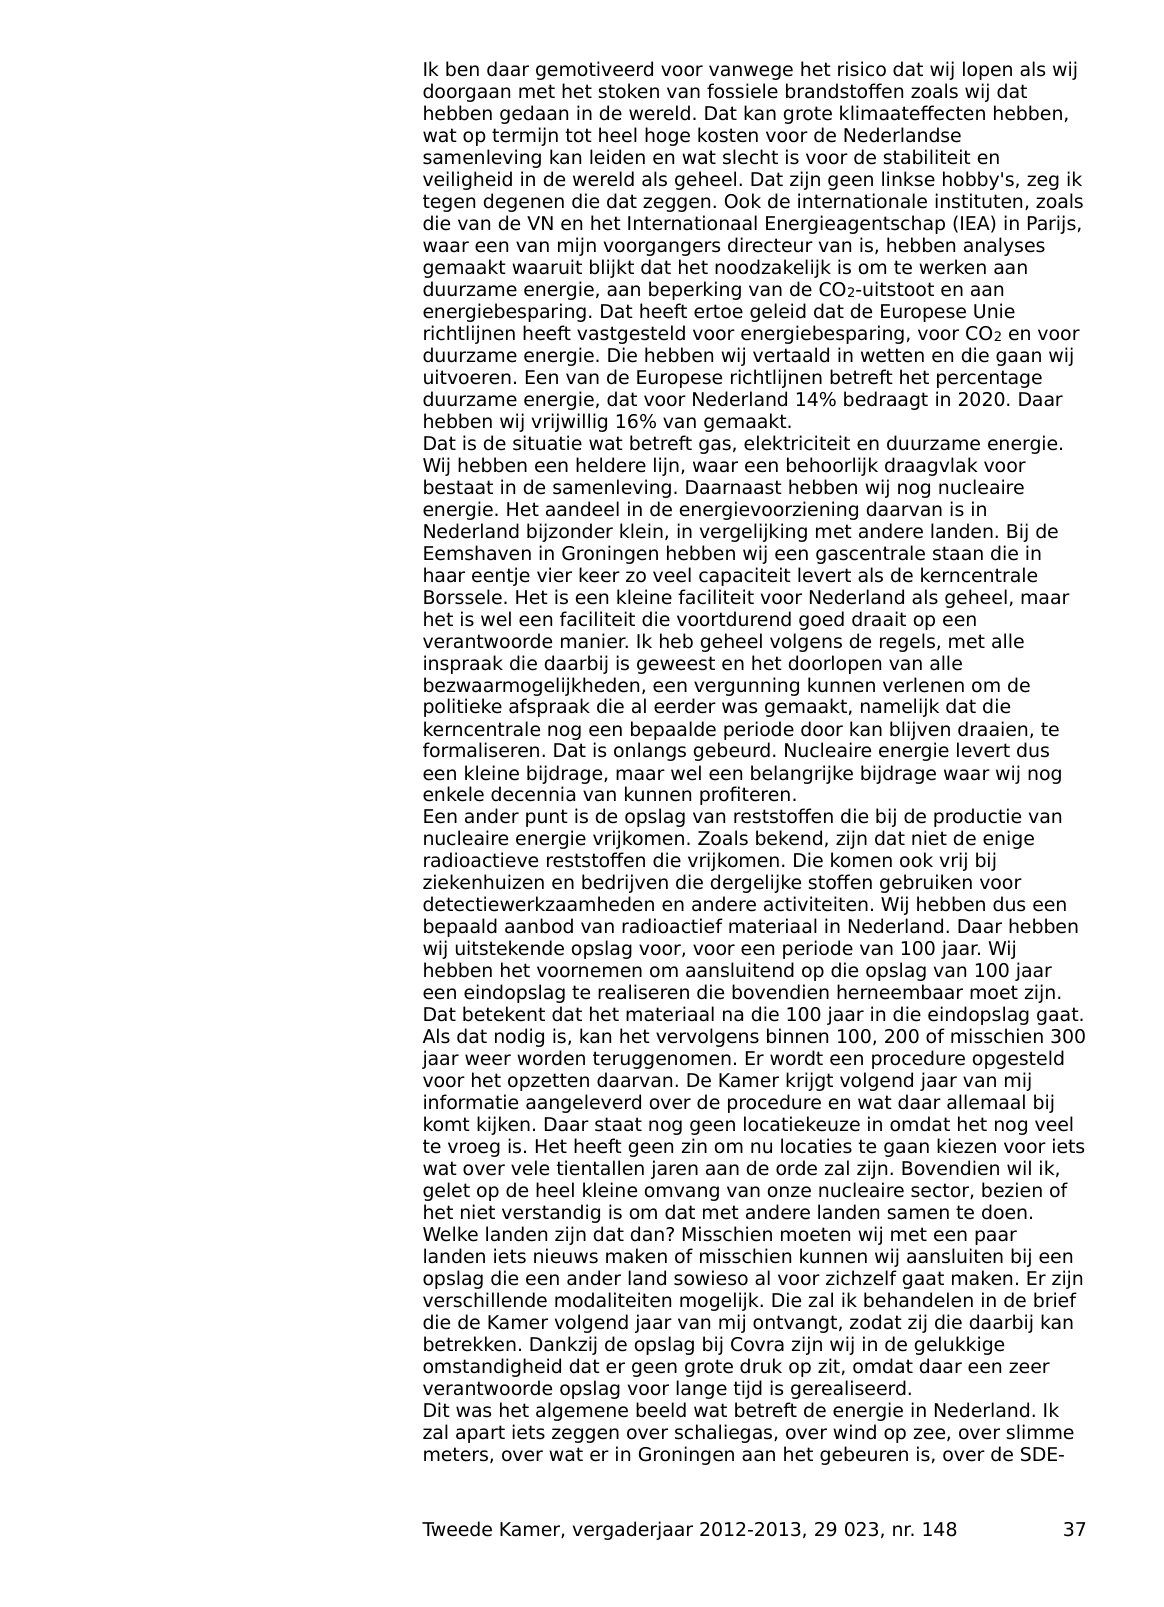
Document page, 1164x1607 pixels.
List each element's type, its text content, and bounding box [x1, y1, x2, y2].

text Dit was het algemene beeld wat betreft de energie in Nederland. Ik zal apart iets zeggen over schaliegas, over wind op zee, over slimme meters, over wat er in Groningen aan het gebeuren is, over de SDE- [422, 1400, 1087, 1466]
text Ik ben daar gemotiveerd voor vanwege het risico dat wij lopen als wij doorgaan met het stoken van fossiele brandstoffen zoals wij dat hebben gedaan in de wereld. Dat kan grote klimaateffecten hebben, wat op termijn tot heel hoge kosten voor de Nederlandse samenleving kan leiden en wat slecht is voor de stabiliteit en veiligheid in de wereld als geheel. Dat zijn geen linkse hobby's, zeg ik tegen degenen die dat zeggen. Ook de internationale instituten, zoals die van de VN en het Internationaal Energieagentschap (IEA) in Parijs, waar een van mijn voorgangers directeur van is, hebben analyses gemaakt waaruit blijkt dat het noodzakelijk is om te werken aan duurzame energie, aan beperking van de CO2-uitstoot en aan energiebesparing. Dat heeft ertoe geleid dat de Europese Unie richtlijnen heeft vastgesteld voor energiebesparing, voor CO2 en voor duurzame energie. Die hebben wij vertaald in wetten en die gaan wij uitvoeren. Een van de Europese richtlijnen betreft het percentage duurzame energie, dat voor Nederland 14% bedraagt in 2020. Daar hebben wij vrijwillig 16% van gemaakt. [422, 59, 1087, 433]
text Een ander punt is de opslag van reststoffen die bij de productie van nucleaire energie vrijkomen. Zoals bekend, zijn dat niet de enige radioactieve reststoffen die vrijkomen. Die komen ook vrij bij ziekenhuizen en bedrijven die dergelijke stoffen gebruiken voor detectiewerkzaamheden en andere activiteiten. Wij hebben dus een bepaald aanbod van radioactief materiaal in Nederland. Daar hebben wij uitstekende opslag voor, voor een periode van 100 jaar. Wij hebben het voornemen om aansluitend op die opslag van 100 jaar een eindopslag te realiseren die bovendien herneembaar moet zijn. Dat betekent dat het materiaal na die 100 jaar in die eindopslag gaat. Als dat nodig is, kan het vervolgens binnen 100, 200 of misschien 300 jaar weer worden teruggenomen. Er wordt een procedure opgesteld voor het opzetten daarvan. De Kamer krijgt volgend jaar van mij informatie aangeleverd over de procedure en wat daar allemaal bij komt kijken. Daar staat nog geen locatiekeuze in omdat het nog veel te vroeg is. Het heeft geen zin om nu locaties te gaan kiezen voor iets wat over vele tientallen jaren aan de orde zal zijn. Bovendien wil ik, gelet op de heel kleine omvang van onze nucleaire sector, bezien of het niet verstandig is om dat met andere landen samen te doen. Welke landen zijn dat dan? Misschien moeten wij met een paar landen iets nieuws maken of misschien kunnen wij aansluiten bij een opslag die een ander land sowieso al voor zichzelf gaat maken. Er zijn verschillende modaliteiten mogelijk. Die zal ik behandelen in de brief die de Kamer volgend jaar van mij ontvangt, zodat zij die daarbij kan betrekken. Dankzij de opslag bij Covra zijn wij in de gelukkige omstandigheid dat er geen grote druk op zit, omdat daar een zeer verantwoorde opslag voor lange tijd is gerealiseerd. [422, 806, 1087, 1400]
text Dat is de situatie wat betreft gas, elektriciteit en duurzame energie. Wij hebben een heldere lijn, waar een behoorlijk draagvlak voor bestaat in de samenleving. Daarnaast hebben wij nog nucleaire energie. Het aandeel in de energievoorziening daarvan is in Nederland bijzonder klein, in vergelijking met andere landen. Bij de Eemshaven in Groningen hebben wij een gascentrale staan die in haar eentje vier keer zo veel capaciteit levert als de kerncentrale Borssele. Het is een kleine faciliteit voor Nederland als geheel, maar het is wel een faciliteit die voortdurend goed draait op een verantwoorde manier. Ik heb geheel volgens de regels, met alle inspraak die daarbij is geweest en het doorlopen van alle bezwaarmogelijkheden, een vergunning kunnen verlenen om de politieke afspraak die al eerder was gemaakt, namelijk dat die kerncentrale nog een bepaalde periode door kan blijven draaien, te formaliseren. Dat is onlangs gebeurd. Nucleaire energie levert dus een kleine bijdrage, maar wel een belangrijke bijdrage waar wij nog enkele decennia van kunnen profiteren. [422, 433, 1087, 806]
